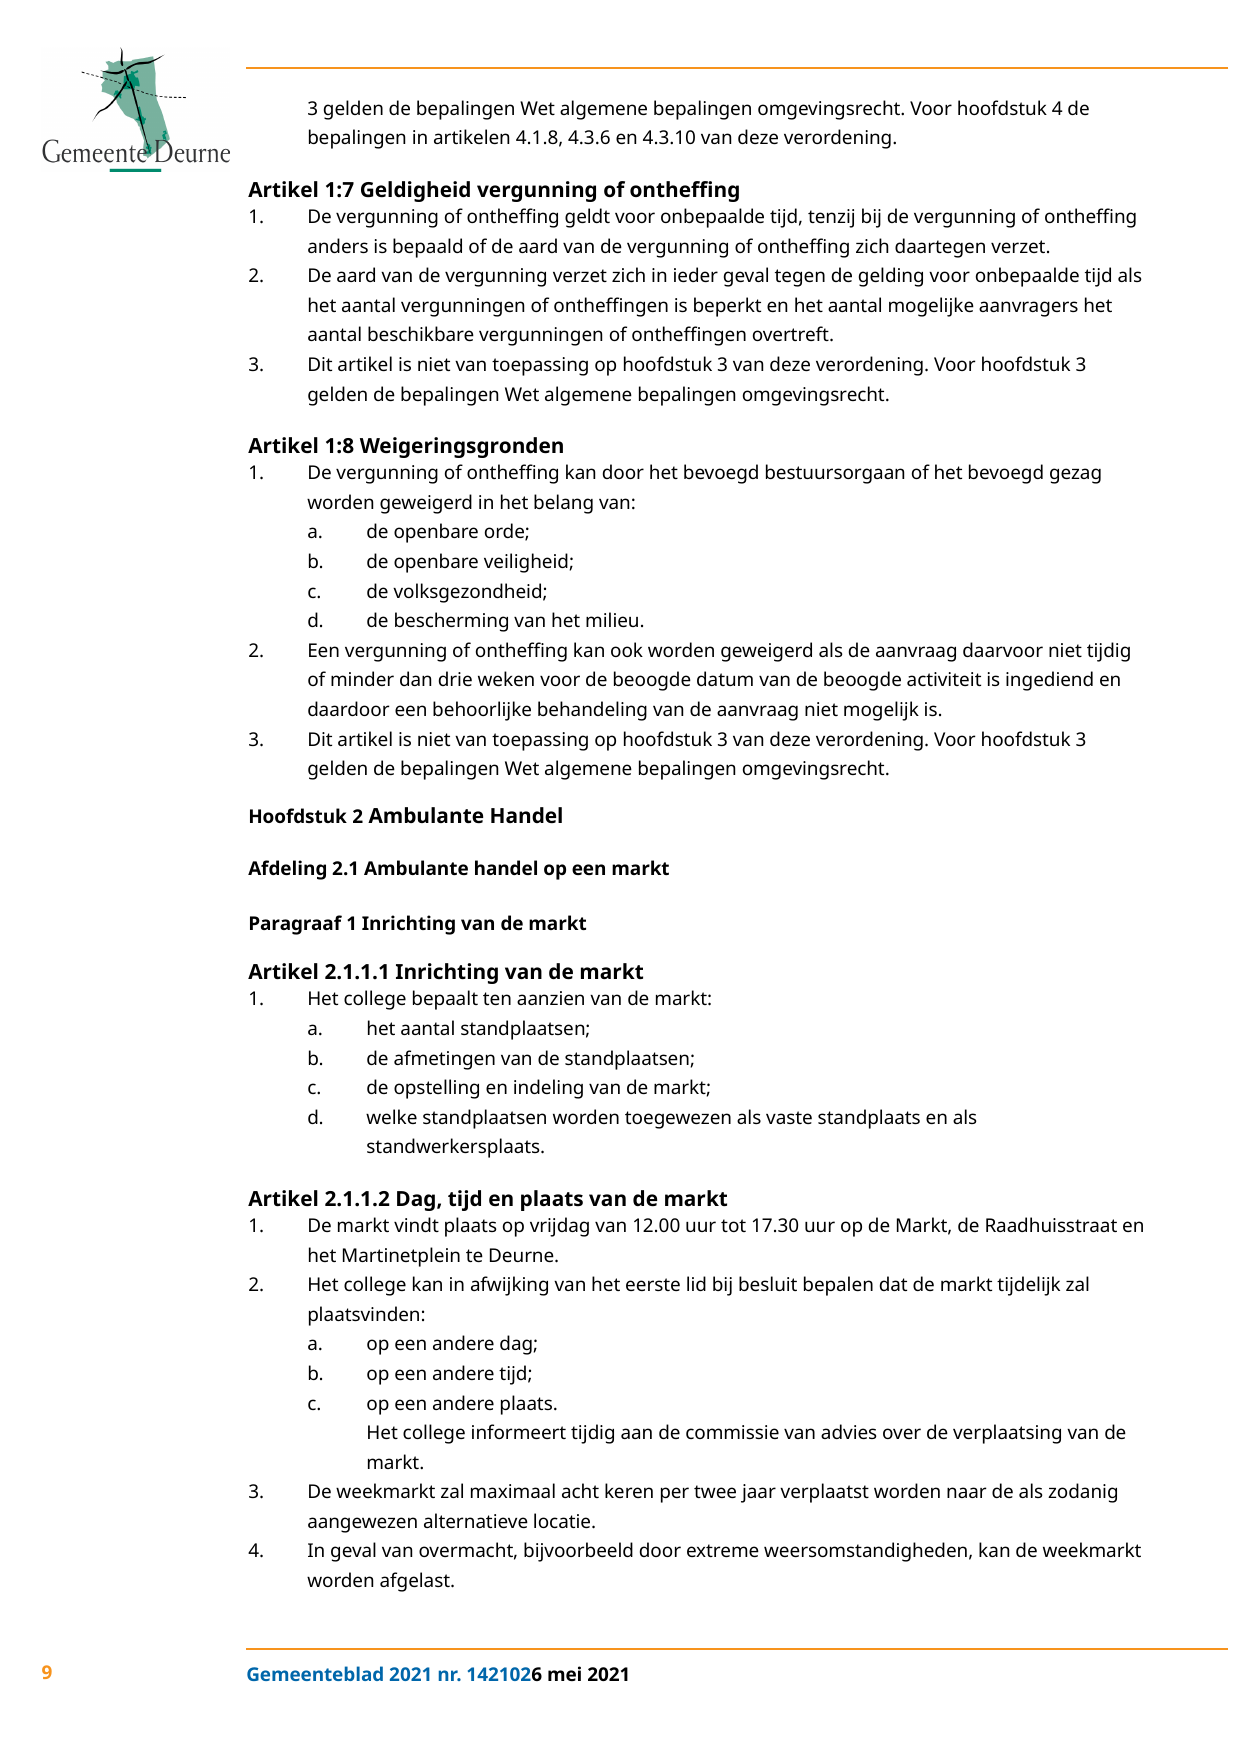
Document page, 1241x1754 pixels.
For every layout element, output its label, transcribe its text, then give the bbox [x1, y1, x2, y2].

text Artikel 1:8 Weigeringsgronden [248, 431, 1152, 459]
list Het college kan in afwijking van het eerste lid bij besluit bepalen dat de markt tijdelijk zal plaatsvinden: [248, 1271, 1152, 1327]
list op een andere dag; [307, 1331, 1152, 1356]
list Het college bepaalt ten aanzien van de markt: [248, 986, 1152, 1011]
text Artikel 2.1.1.1 Inrichting van de markt [248, 957, 1152, 986]
list De weekmarkt zal maximaal acht keren per twee jaar verplaatst worden naar de als zodanig aangewezen alternatieve locatie. [248, 1478, 1152, 1534]
list op een andere tijd; [307, 1360, 1152, 1386]
list de opstelling en indeling van de markt; [307, 1074, 1152, 1100]
list Het college informeert tijdig aan de commissie van advies over de verplaatsing van de markt. [307, 1419, 1152, 1475]
list op een andere plaats. [307, 1390, 1152, 1416]
text Artikel 1:7 Geldigheid vergunning of ontheffing [248, 175, 1152, 203]
list In geval van overmacht, bijvoorbeeld door extreme weersomstandigheden, kan de weekmarkt worden afgelast. [248, 1538, 1152, 1593]
list de openbare orde; [307, 519, 1152, 544]
list Een vergunning of ontheffing kan ook worden geweigerd als de aanvraag daarvoor niet tijdig of minder dan drie weken voor de beoogde datum van de beoogde activiteit is ingediend en daardoor een behoorlijke behandeling van de aanvraag niet mogelijk is. [248, 637, 1152, 722]
list De aard van de vergunning verzet zich in ieder geval tegen de gelding voor onbepaalde tijd als het aantal vergunningen of ontheffingen is beperkt en het aantal mogelijke aanvragers het aantal beschikbare vergunningen of ontheffingen overtreft. [248, 262, 1152, 347]
list De vergunning of ontheffing kan door het bevoegd bestuursorgaan of het bevoegd gezag worden geweigerd in het belang van: [248, 459, 1152, 515]
list het aantal standplaatsen; [307, 1015, 1152, 1041]
text Hoofdstuk 2 Ambulante Handel [248, 801, 1152, 829]
text Artikel 2.1.1.2 Dag, tijd en plaats van de markt [248, 1184, 1152, 1212]
list De vergunning of ontheffing geldt voor onbepaalde tijd, tenzij bij de vergunning of ontheffing anders is bepaald of de aard van de vergunning of ontheffing zich daartegen verzet. [248, 203, 1152, 258]
list de volksgezondheid; [307, 578, 1152, 604]
picture [41, 47, 231, 172]
list De markt vindt plaats op vrijdag van 12.00 uur tot 17.30 uur op de Markt, de Raadhuisstraat en het Martinetplein te Deurne. [248, 1212, 1152, 1268]
list de afmetingen van de standplaatsen; [307, 1045, 1152, 1070]
list welke standplaatsen worden toegewezen als vaste standplaats en als standwerkersplaats. [307, 1104, 1152, 1159]
list de bescherming van het milieu. [307, 607, 1152, 633]
list Dit artikel is niet van toepassing op hoofdstuk 3 van deze verordening. Voor hoofdstuk 3 gelden de bepalingen Wet algemene bepalingen omgevingsrecht. [248, 726, 1152, 781]
text Paragraaf 1 Inrichting van de markt [248, 911, 1152, 936]
list Dit artikel is niet van toepassing op hoofdstuk 3 van deze verordening. Voor hoofdstuk 3 gelden de bepalingen Wet algemene bepalingen omgevingsrecht. [248, 351, 1152, 406]
list de openbare veiligheid; [307, 548, 1152, 574]
list 3 gelden de bepalingen Wet algemene bepalingen omgevingsrecht. Voor hoofdstuk 4 de bepalingen in artikelen 4.1.8, 4.3.6 en 4.3.10 van deze verordening. [248, 95, 1152, 150]
text Afdeling 2.1 Ambulante handel op een markt [248, 855, 1152, 881]
